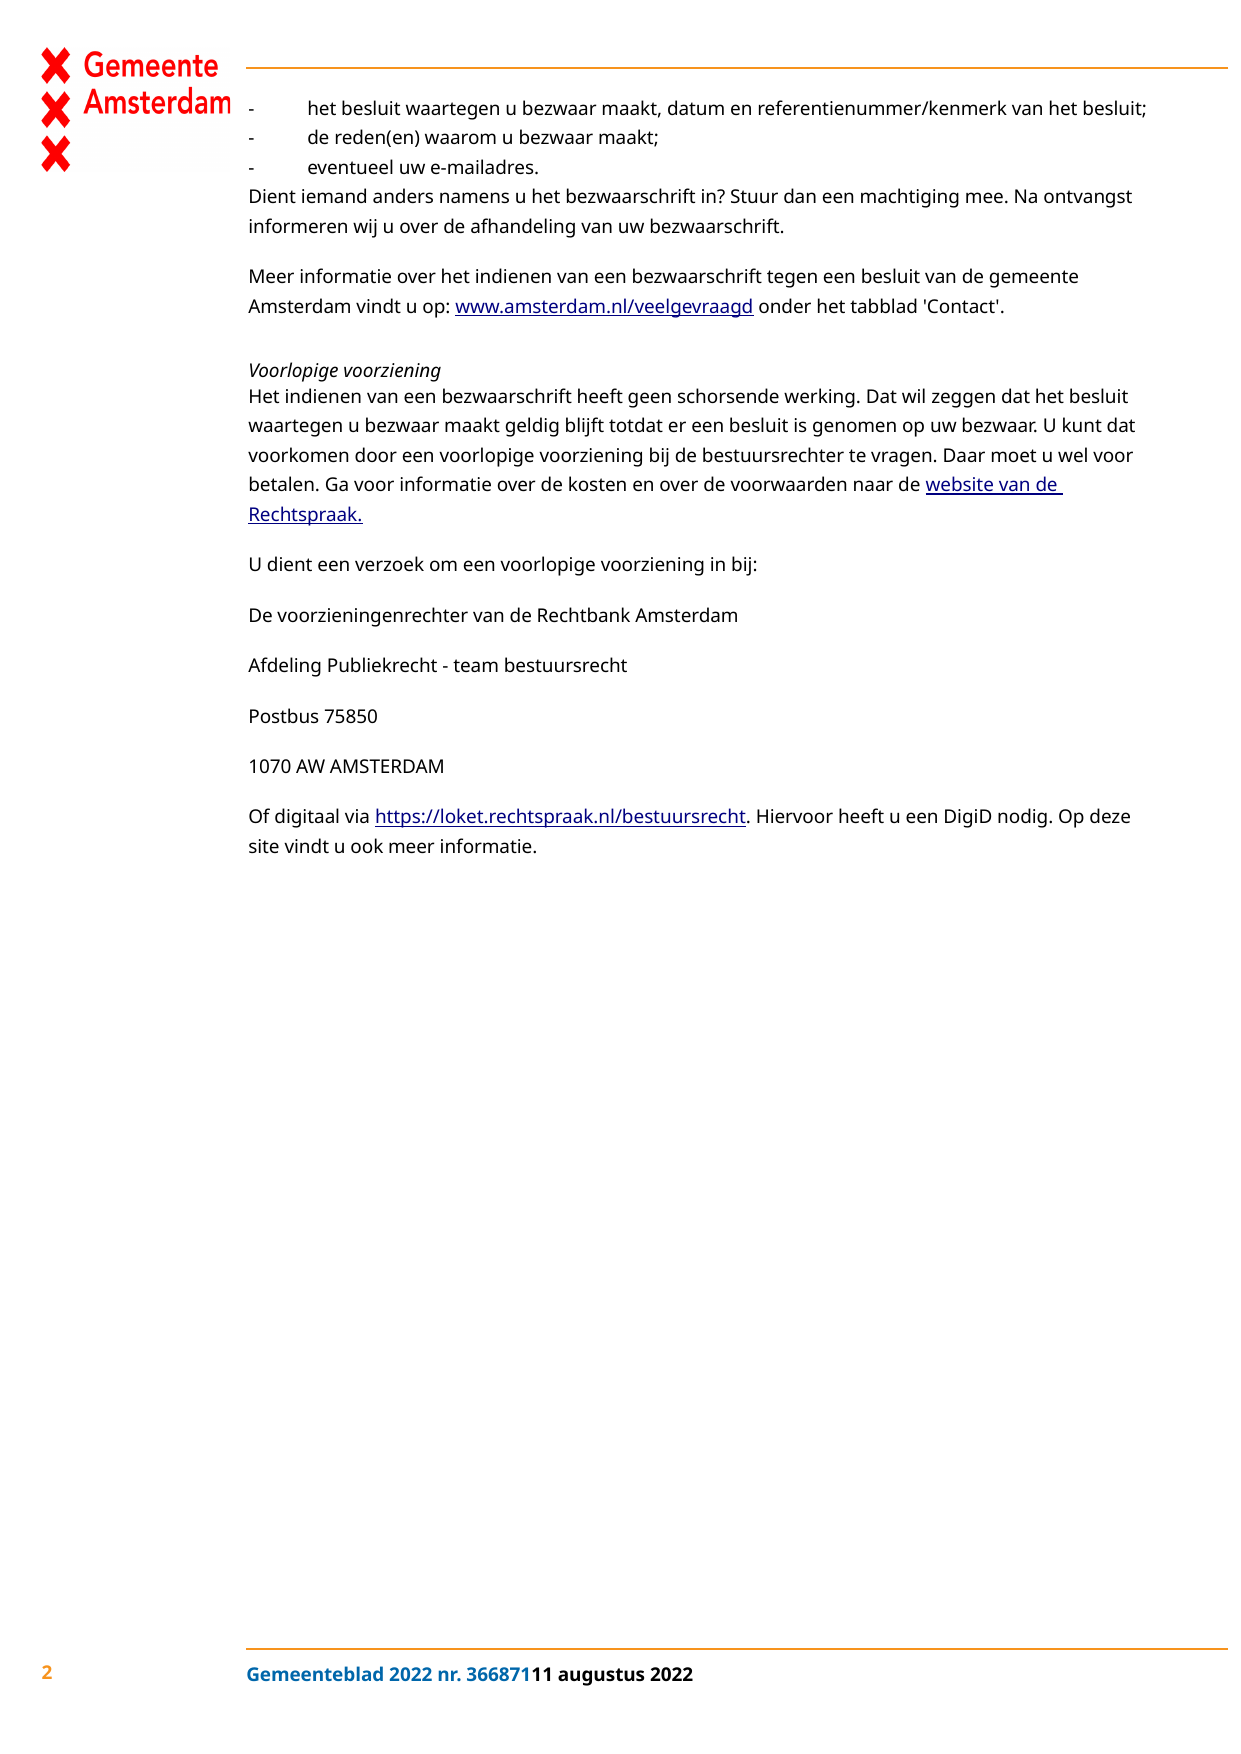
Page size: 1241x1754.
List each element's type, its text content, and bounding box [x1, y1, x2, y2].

list de reden(en) waarom u bezwaar maakt; [248, 124, 1152, 150]
text 1070 AW AMSTERDAM [248, 753, 1152, 779]
text De voorzieningenrechter van de Rechtbank Amsterdam [248, 602, 1152, 628]
picture [41, 47, 231, 172]
text Of digitaal via https://loket.rechtspraak.nl/bestuursrecht. Hiervoor heeft u een DigiD nodig. Op deze site vindt u ook meer informatie. [248, 804, 1152, 859]
text Afdeling Publiekrecht - team bestuursrecht [248, 652, 1152, 678]
text Dient iemand anders namens u het bezwaarschrift in? Stuur dan een machtiging mee. Na ontvangst informeren wij u over de afhandeling van uw bezwaarschrift. [248, 183, 1152, 239]
list eventueel uw e-mailadres. [248, 154, 1152, 180]
text Het indienen van een bezwaarschrift heeft geen schorsende werking. Dat wil zeggen dat het besluit waartegen u bezwaar maakt geldig blijft totdat er een besluit is genomen op uw bezwaar. U kunt dat voorkomen door een voorlopige voorziening bij de bestuursrechter te vragen. Daar moet u wel voor betalen. Ga voor informatie over de kosten en over de voorwaarden naar de website van de Rechtspraak. [248, 383, 1152, 527]
text Voorlopige voorziening [248, 357, 1152, 383]
text Meer informatie over het indienen van een bezwaarschrift tegen een besluit van de gemeente Amsterdam vindt u op: www.amsterdam.nl/veelgevraagd onder het tabblad 'Contact'. [248, 263, 1152, 319]
text U dient een verzoek om een voorlopige voorziening in bij: [248, 552, 1152, 577]
list het besluit waartegen u bezwaar maakt, datum en referentienummer/kenmerk van het besluit; [248, 95, 1152, 121]
text Postbus 75850 [248, 703, 1152, 728]
